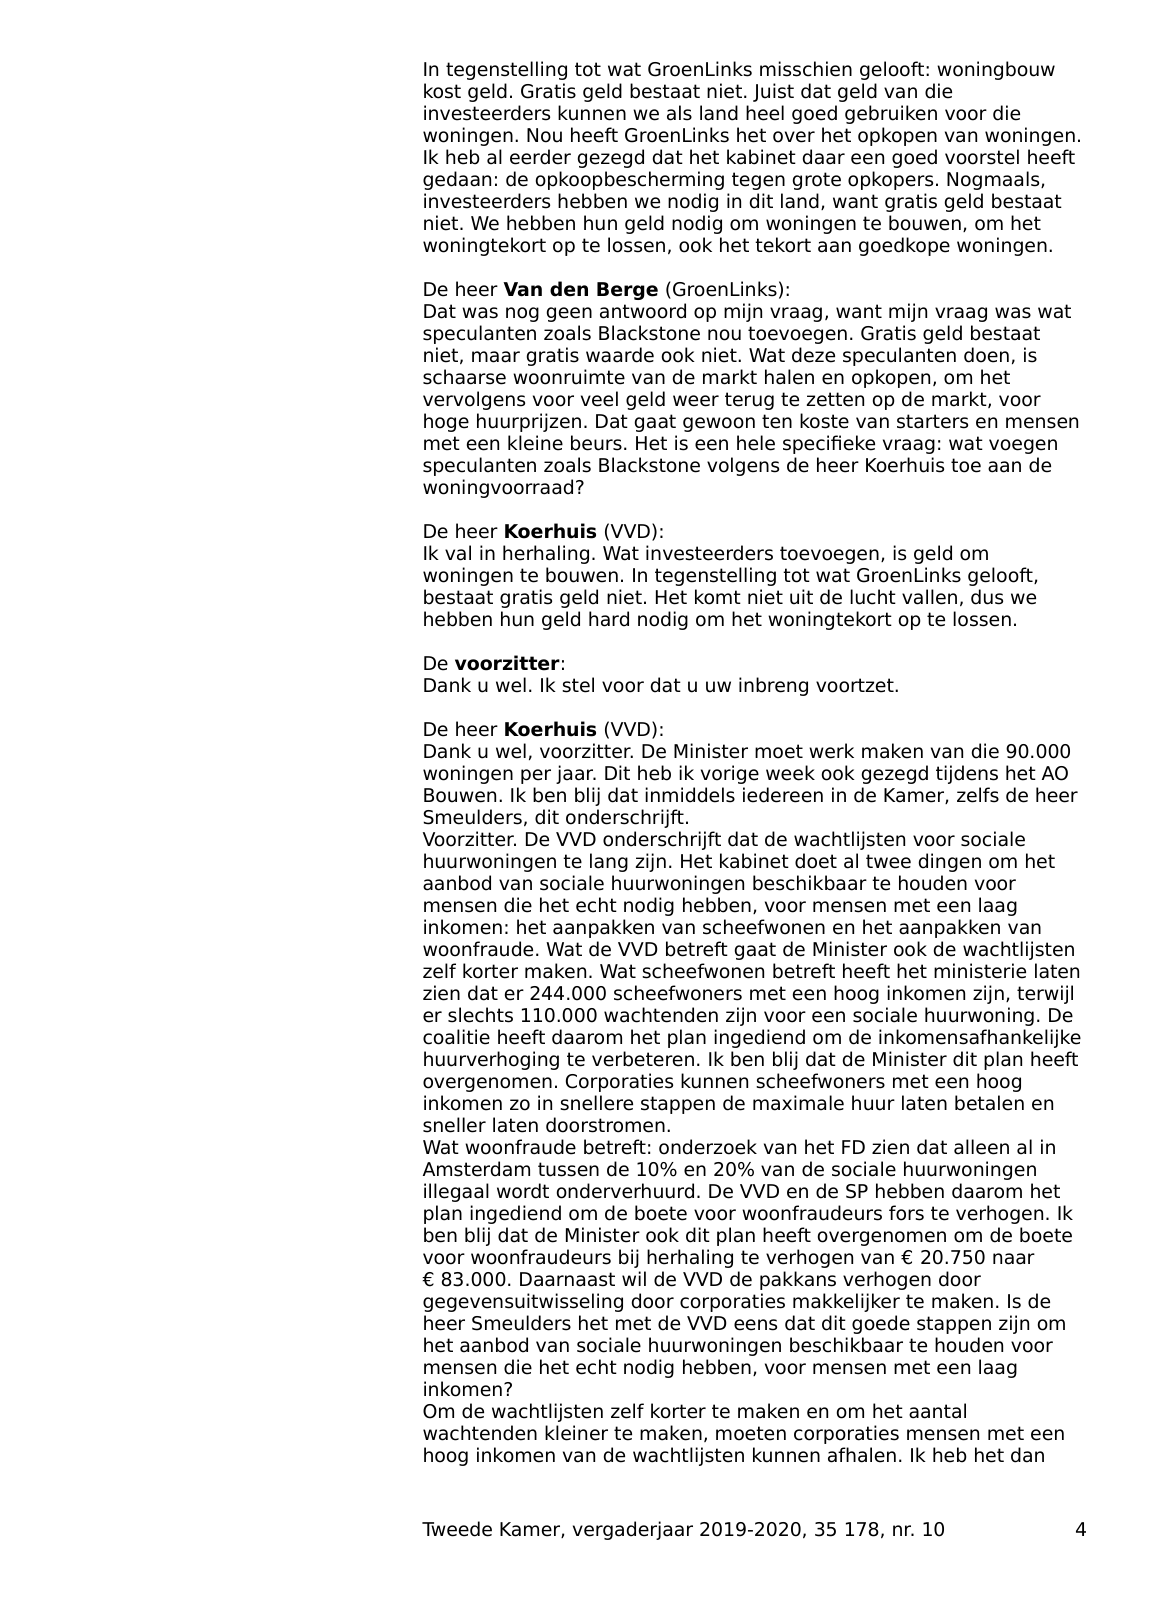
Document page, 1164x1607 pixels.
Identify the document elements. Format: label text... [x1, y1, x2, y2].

text De heer Koerhuis (VVD): [422, 719, 1087, 741]
text Dat was nog geen antwoord op mijn vraag, want mijn vraag was wat speculanten zoals Blackstone nou toevoegen. Gratis geld bestaat niet, maar gratis waarde ook niet. Wat deze speculanten doen, is schaarse woonruimte van de markt halen en opkopen, om het vervolgens voor veel geld weer terug te zetten op de markt, voor hoge huurprijzen. Dat gaat gewoon ten koste van starters en mensen met een kleine beurs. Het is een hele specifieke vraag: wat voegen speculanten zoals Blackstone volgens de heer Koerhuis toe aan de woningvoorraad? [422, 301, 1087, 499]
text Om de wachtlijsten zelf korter te maken en om het aantal wachtenden kleiner te maken, moeten corporaties mensen met een hoog inkomen van de wachtlijsten kunnen afhalen. Ik heb het dan [422, 1401, 1087, 1467]
text Ik val in herhaling. Wat investeerders toevoegen, is geld om woningen te bouwen. In tegenstelling tot wat GroenLinks gelooft, bestaat gratis geld niet. Het komt niet uit de lucht vallen, dus we hebben hun geld hard nodig om het woningtekort op te lossen. [422, 543, 1087, 631]
text De voorzitter: [422, 653, 1087, 675]
text De heer Koerhuis (VVD): [422, 521, 1087, 543]
text Wat woonfraude betreft: onderzoek van het FD zien dat alleen al in Amsterdam tussen de 10% en 20% van de sociale huurwoningen illegaal wordt onderverhuurd. De VVD en de SP hebben daarom het plan ingediend om de boete voor woonfraudeurs fors te verhogen. Ik ben blij dat de Minister ook dit plan heeft overgenomen om de boete voor woonfraudeurs bij herhaling te verhogen van € 20.750 naar € 83.000. Daarnaast wil de VVD de pakkans verhogen door gegevensuitwisseling door corporaties makkelijker te maken. Is de heer Smeulders het met de VVD eens dat dit goede stappen zijn om het aanbod van sociale huurwoningen beschikbaar te houden voor mensen die het echt nodig hebben, voor mensen met een laag inkomen? [422, 1137, 1087, 1401]
text Dank u wel, voorzitter. De Minister moet werk maken van die 90.000 woningen per jaar. Dit heb ik vorige week ook gezegd tijdens het AO Bouwen. Ik ben blij dat inmiddels iedereen in de Kamer, zelfs de heer Smeulders, dit onderschrijft. [422, 741, 1087, 829]
text In tegenstelling tot wat GroenLinks misschien gelooft: woningbouw kost geld. Gratis geld bestaat niet. Juist dat geld van die investeerders kunnen we als land heel goed gebruiken voor die woningen. Nou heeft GroenLinks het over het opkopen van woningen. Ik heb al eerder gezegd dat het kabinet daar een goed voorstel heeft gedaan: de opkoopbescherming tegen grote opkopers. Nogmaals, investeerders hebben we nodig in dit land, want gratis geld bestaat niet. We hebben hun geld nodig om woningen te bouwen, om het woningtekort op te lossen, ook het tekort aan goedkope woningen. [422, 59, 1087, 257]
text Voorzitter. De VVD onderschrijft dat de wachtlijsten voor sociale huurwoningen te lang zijn. Het kabinet doet al twee dingen om het aanbod van sociale huurwoningen beschikbaar te houden voor mensen die het echt nodig hebben, voor mensen met een laag inkomen: het aanpakken van scheefwonen en het aanpakken van woonfraude. Wat de VVD betreft gaat de Minister ook de wachtlijsten zelf korter maken. Wat scheefwonen betreft heeft het ministerie laten zien dat er 244.000 scheefwoners met een hoog inkomen zijn, terwijl er slechts 110.000 wachtenden zijn voor een sociale huurwoning. De coalitie heeft daarom het plan ingediend om de inkomensafhankelijke huurverhoging te verbeteren. Ik ben blij dat de Minister dit plan heeft overgenomen. Corporaties kunnen scheefwoners met een hoog inkomen zo in snellere stappen de maximale huur laten betalen en sneller laten doorstromen. [422, 829, 1087, 1137]
text De heer Van den Berge (GroenLinks): [422, 279, 1087, 301]
text Dank u wel. Ik stel voor dat u uw inbreng voortzet. [422, 675, 1087, 697]
